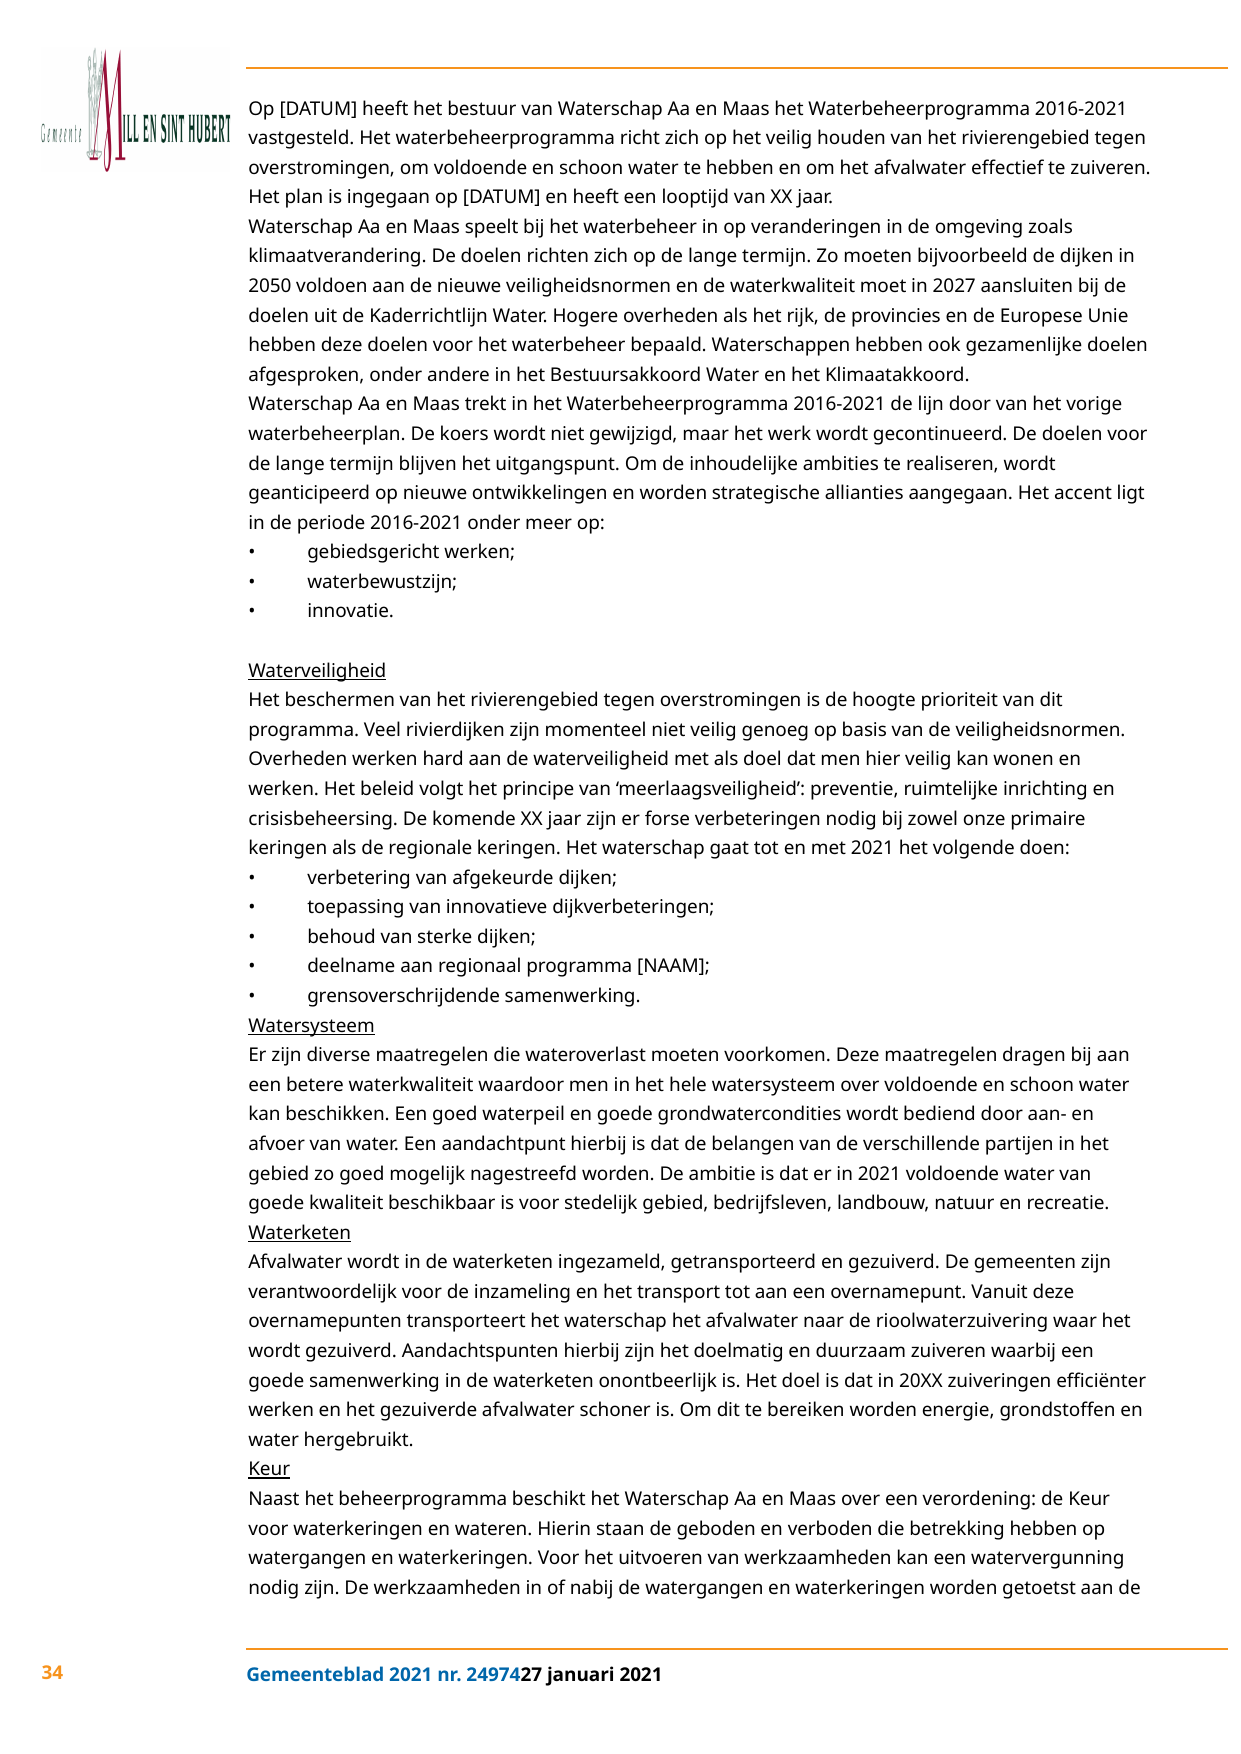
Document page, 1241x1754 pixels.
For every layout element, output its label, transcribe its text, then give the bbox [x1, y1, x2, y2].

text Waterketen [248, 1219, 1152, 1245]
picture [41, 47, 231, 172]
list toepassing van innovatieve dijkverbeteringen; [248, 893, 1152, 919]
text Het beschermen van het rivierengebied tegen overstromingen is de hoogte prioriteit van dit programma. Veel rivierdijken zijn momenteel niet veilig genoeg op basis van de veiligheidsnormen. Overheden werken hard aan de waterveiligheid met als doel dat men hier veilig kan wonen en werken. Het beleid volgt het principe van ‘meerlaagsveiligheid’: preventie, ruimtelijke inrichting en crisisbeheersing. De komende XX jaar zijn er forse verbeteringen nodig bij zowel onze primaire keringen als de regionale keringen. Het waterschap gaat tot en met 2021 het volgende doen: [248, 686, 1152, 860]
list verbetering van afgekeurde dijken; [248, 864, 1152, 890]
text Er zijn diverse maatregelen die wateroverlast moeten voorkomen. Deze maatregelen dragen bij aan een betere waterkwaliteit waardoor men in het hele watersysteem over voldoende en schoon water kan beschikken. Een goed waterpeil en goede grondwatercondities wordt bediend door aan- en afvoer van water. Een aandachtpunt hierbij is dat de belangen van de verschillende partijen in het gebied zo goed mogelijk nagestreefd worden. De ambitie is dat er in 2021 voldoende water van goede kwaliteit beschikbaar is voor stedelijk gebied, bedrijfsleven, landbouw, natuur en recreatie. [248, 1041, 1152, 1215]
list waterbewustzijn; [248, 568, 1152, 594]
list grensoverschrijdende samenwerking. [248, 982, 1152, 1008]
text Keur [248, 1456, 1152, 1481]
list behoud van sterke dijken; [248, 923, 1152, 949]
text Naast het beheerprogramma beschikt het Waterschap Aa en Maas over een verordening: de Keur voor waterkeringen en wateren. Hierin staan de geboden en verboden die betrekking hebben op watergangen en waterkeringen. Voor het uitvoeren van werkzaamheden kan een watervergunning nodig zijn. De werkzaamheden in of nabij de watergangen en waterkeringen worden getoetst aan de [248, 1485, 1152, 1600]
text Op [DATUM] heeft het bestuur van Waterschap Aa en Maas het Waterbeheerprogramma 2016-2021 vastgesteld. Het waterbeheerprogramma richt zich op het veilig houden van het rivierengebied tegen overstromingen, om voldoende en schoon water te hebben en om het afvalwater effectief te zuiveren. Het plan is ingegaan op [DATUM] en heeft een looptijd van XX jaar. [248, 95, 1152, 209]
text Waterveiligheid [248, 657, 1152, 683]
list deelname aan regionaal programma [NAAM]; [248, 953, 1152, 978]
text Afvalwater wordt in de waterketen ingezameld, getransporteerd en gezuiverd. De gemeenten zijn verantwoordelijk voor de inzameling en het transport tot aan een overnamepunt. Vanuit deze overnamepunten transporteert het waterschap het afvalwater naar de rioolwaterzuivering waar het wordt gezuiverd. Aandachtspunten hierbij zijn het doelmatig en duurzaam zuiveren waarbij een goede samenwerking in de waterketen onontbeerlijk is. Het doel is dat in 20XX zuiveringen efficiënter werken en het gezuiverde afvalwater schoner is. Om dit te bereiken worden energie, grondstoffen en water hergebruikt. [248, 1248, 1152, 1452]
list gebiedsgericht werken; [248, 538, 1152, 564]
list innovatie. [248, 598, 1152, 623]
text Waterschap Aa en Maas trekt in het Waterbeheerprogramma 2016-2021 de lijn door van het vorige waterbeheerplan. De koers wordt niet gewijzigd, maar het werk wordt gecontinueerd. De doelen voor de lange termijn blijven het uitgangspunt. Om de inhoudelijke ambities te realiseren, wordt geanticipeerd op nieuwe ontwikkelingen en worden strategische allianties aangegaan. Het accent ligt in de periode 2016-2021 onder meer op: [248, 391, 1152, 535]
text Waterschap Aa en Maas speelt bij het waterbeheer in op veranderingen in de omgeving zoals klimaatverandering. De doelen richten zich op de lange termijn. Zo moeten bijvoorbeeld de dijken in 2050 voldoen aan de nieuwe veiligheidsnormen en de waterkwaliteit moet in 2027 aansluiten bij de doelen uit de Kaderrichtlijn Water. Hogere overheden als het rijk, de provincies en de Europese Unie hebben deze doelen voor het waterbeheer bepaald. Waterschappen hebben ook gezamenlijke doelen afgesproken, onder andere in het Bestuursakkoord Water en het Klimaatakkoord. [248, 213, 1152, 387]
text Watersysteem [248, 1012, 1152, 1038]
